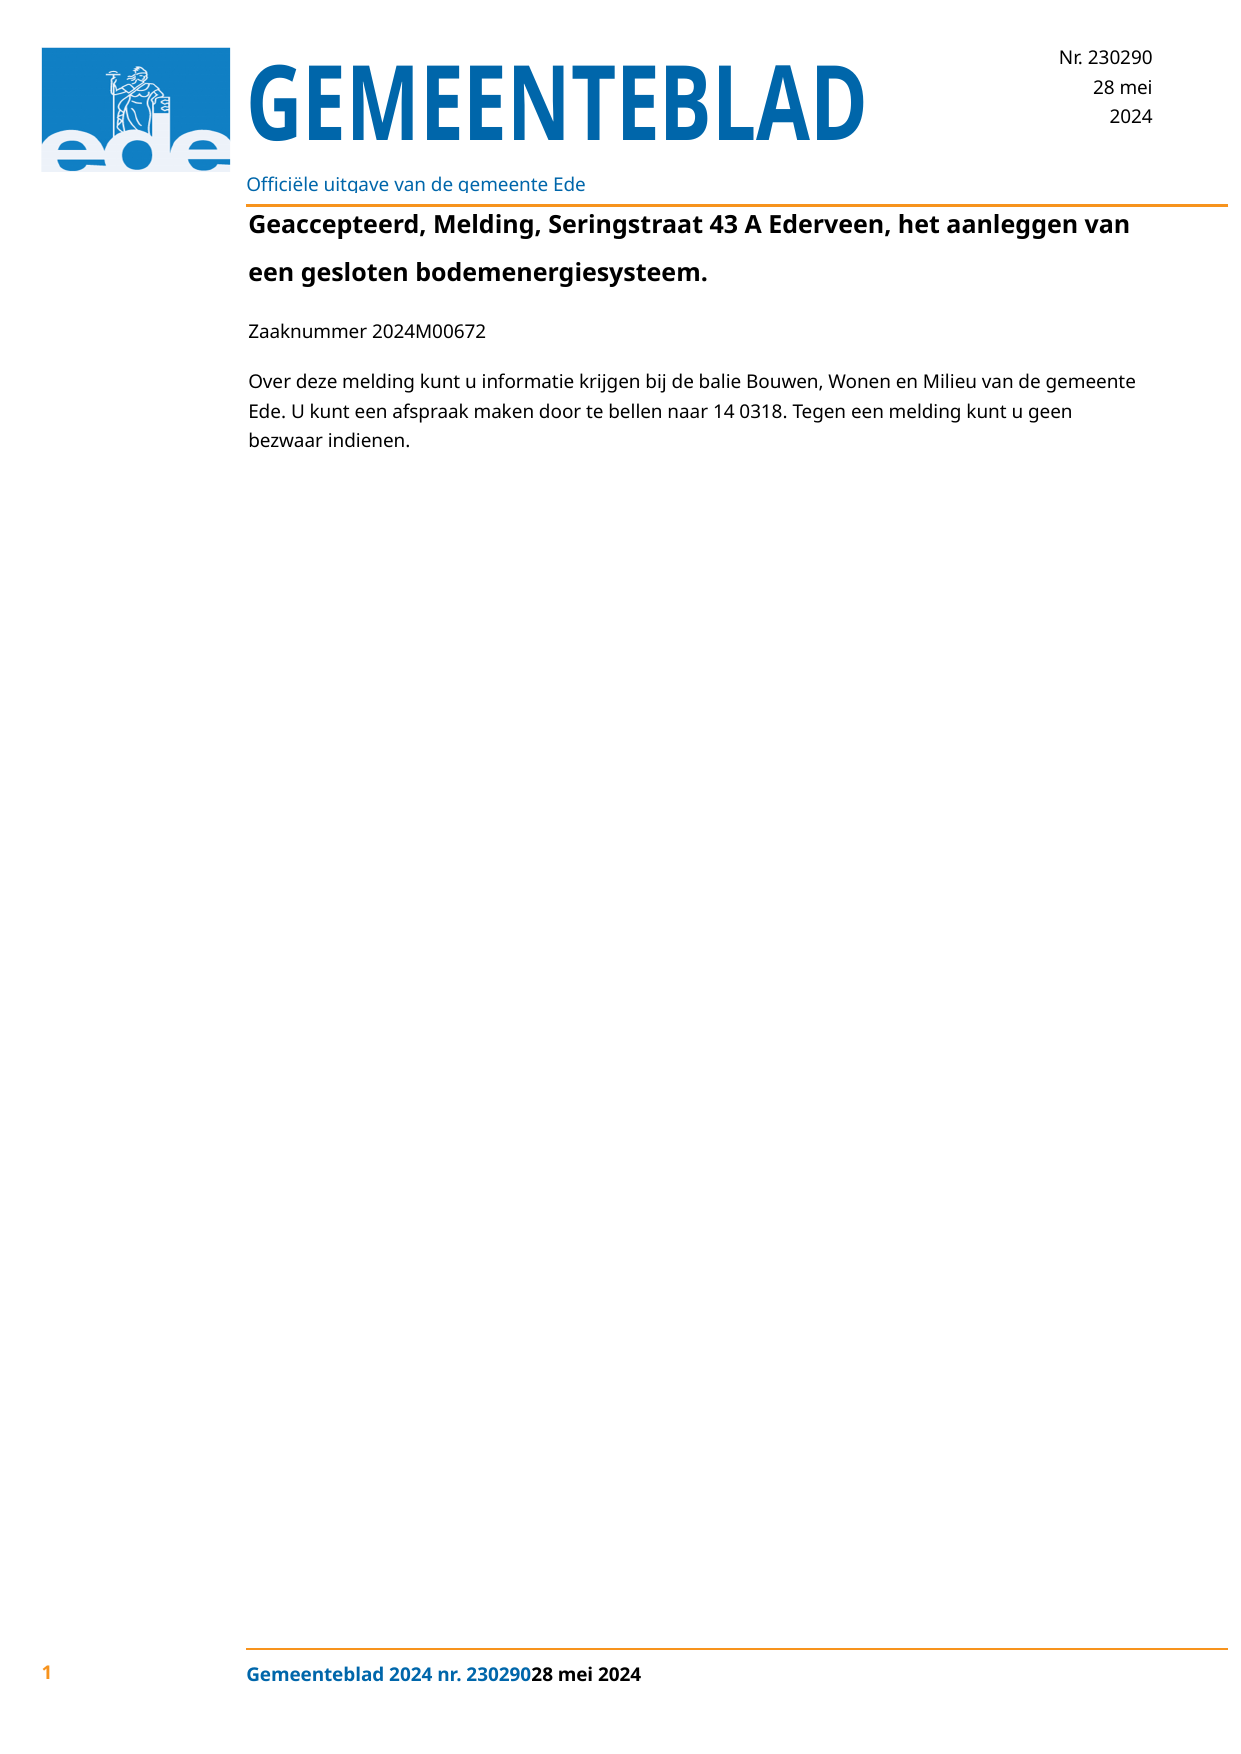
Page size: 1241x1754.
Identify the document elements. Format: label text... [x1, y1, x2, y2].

picture [41, 47, 231, 172]
text Geaccepteerd, Melding, Seringstraat 43 A Ederveen, het aanleggen van een gesloten bodemenergiesysteem. [248, 207, 1152, 288]
text Over deze melding kunt u informatie krijgen bij de balie Bouwen, Wonen en Milieu van de gemeente Ede. U kunt een afspraak maken door te bellen naar 14 0318. Tegen een melding kunt u geen bezwaar indienen. [248, 368, 1152, 453]
text Zaaknummer 2024M00672 [248, 318, 1152, 344]
